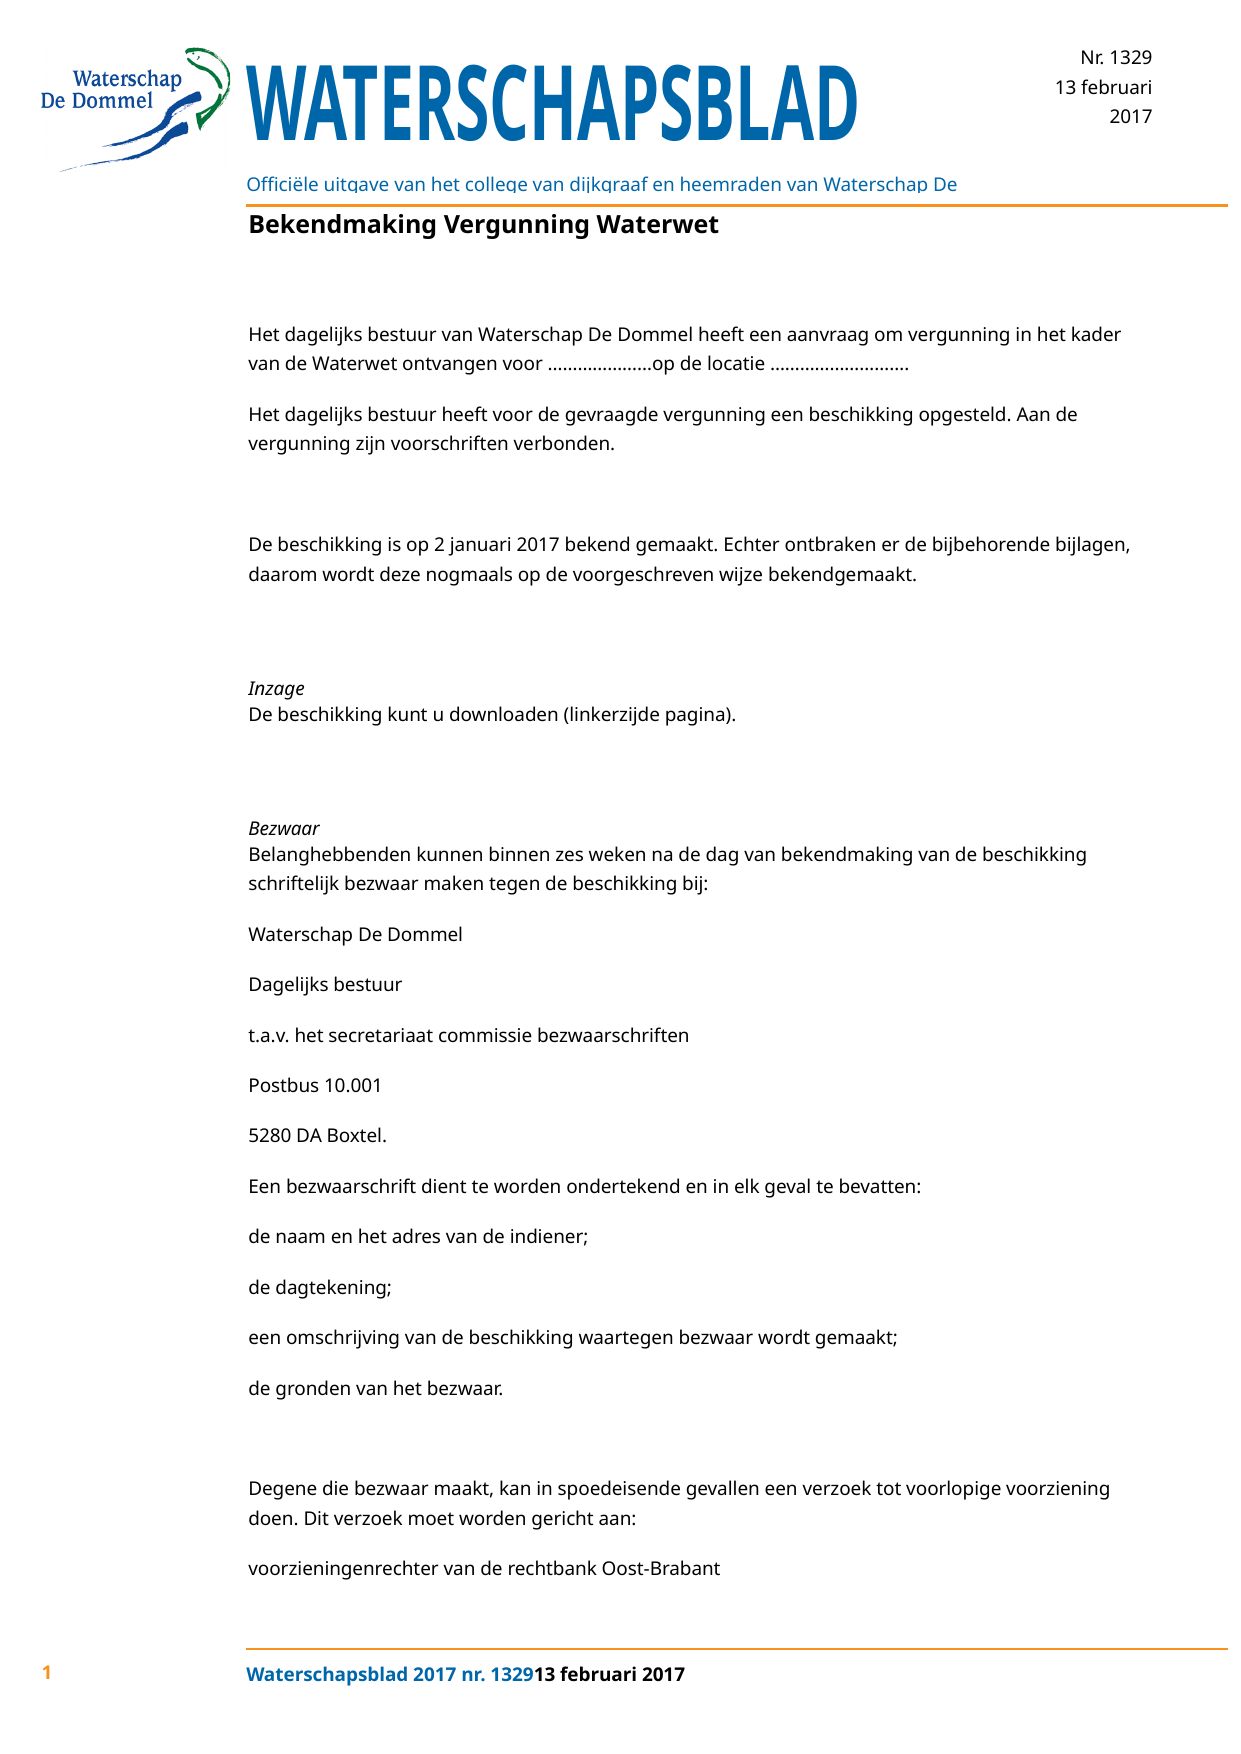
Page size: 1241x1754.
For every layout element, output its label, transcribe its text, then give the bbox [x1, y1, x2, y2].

text een omschrijving van de beschikking waartegen bezwaar wordt gemaakt; [248, 1324, 1152, 1350]
text Waterschap De Dommel [248, 921, 1152, 947]
picture [41, 47, 231, 172]
text Het dagelijks bestuur van Waterschap De Dommel heeft een aanvraag om vergunning in het kader van de Waterwet ontvangen voor …………………op de locatie ………………………. [248, 321, 1152, 376]
text De beschikking kunt u downloaden (linkerzijde pagina). [248, 701, 1152, 727]
text Bekendmaking Vergunning Waterwet [248, 207, 1152, 241]
text 5280 DA Boxtel. [248, 1123, 1152, 1148]
text t.a.v. het secretariaat commissie bezwaarschriften [248, 1022, 1152, 1047]
text Degene die bezwaar maakt, kan in spoedeisende gevallen een verzoek tot voorlopige voorziening doen. Dit verzoek moet worden gericht aan: [248, 1476, 1152, 1531]
text de naam en het adres van de indiener; [248, 1223, 1152, 1249]
text Bezwaar [248, 815, 1152, 841]
text Postbus 10.001 [248, 1072, 1152, 1098]
text Dagelijks bestuur [248, 971, 1152, 997]
text de gronden van het bezwaar. [248, 1375, 1152, 1400]
text Inzage [248, 675, 1152, 701]
text Het dagelijks bestuur heeft voor de gevraagde vergunning een beschikking opgesteld. Aan de vergunning zijn voorschriften verbonden. [248, 401, 1152, 456]
text Een bezwaarschrift dient te worden ondertekend en in elk geval te bevatten: [248, 1173, 1152, 1199]
text voorzieningenrechter van de rechtbank Oost-Brabant [248, 1556, 1152, 1581]
text de dagtekening; [248, 1274, 1152, 1299]
text Belanghebbenden kunnen binnen zes weken na de dag van bekendmaking van de beschikking schriftelijk bezwaar maken tegen de beschikking bij: [248, 841, 1152, 896]
text De beschikking is op 2 januari 2017 bekend gemaakt. Echter ontbraken er de bijbehorende bijlagen, daarom wordt deze nogmaals op de voorgeschreven wijze bekendgemaakt. [248, 531, 1152, 586]
